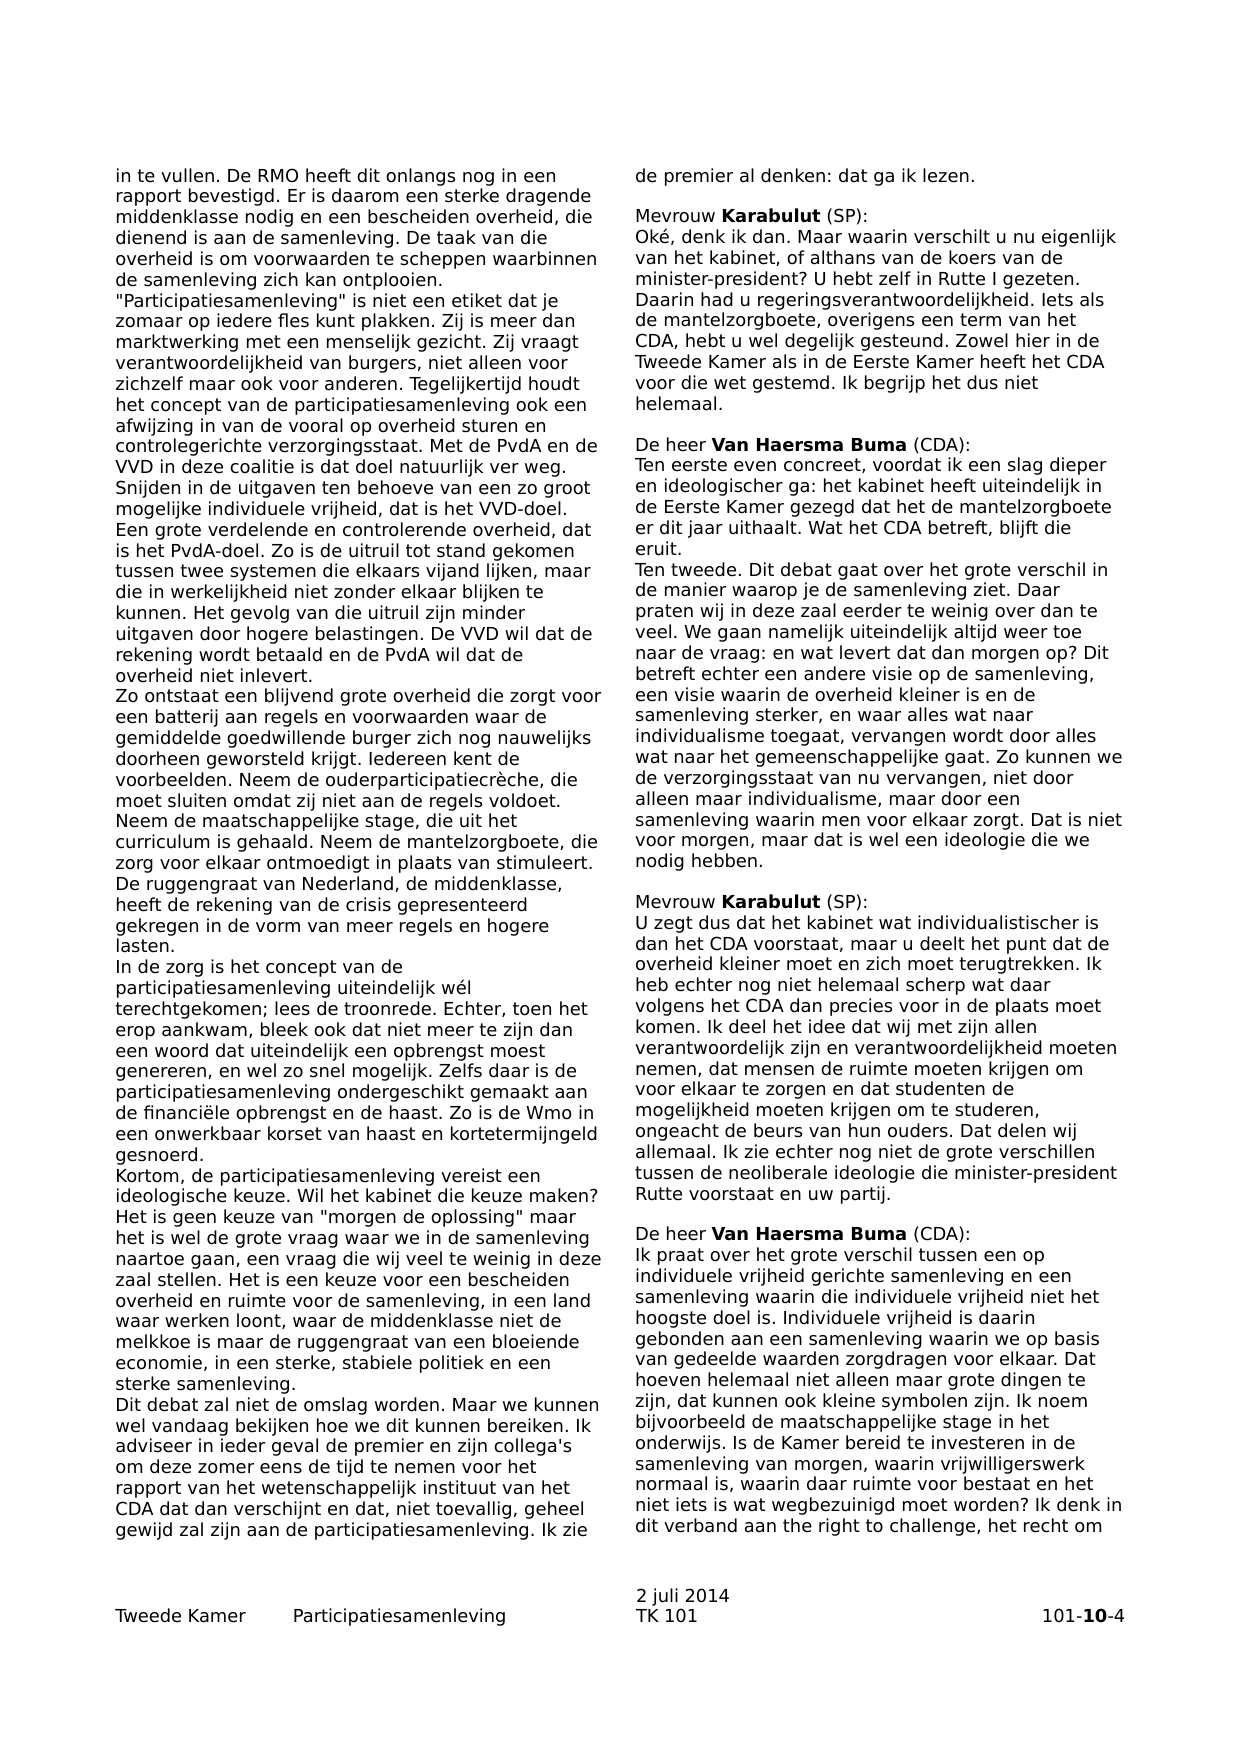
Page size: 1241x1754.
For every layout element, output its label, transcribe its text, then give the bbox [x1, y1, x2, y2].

text Ten eerste even concreet, voordat ik een slag dieper en ideologischer ga: het kabinet heeft uiteindelijk in de Eerste Kamer gezegd dat het de mantelzorgboete er dit jaar uithaalt. Wat het CDA betreft, blijft die eruit. [635, 455, 1125, 559]
text De heer Van Haersma Buma (CDA): [635, 1224, 1125, 1245]
text "Participatiesamenleving" is niet een etiket dat je zomaar op iedere fles kunt plakken. Zij is meer dan marktwerking met een menselijk gezicht. Zij vraagt verantwoordelijkheid van burgers, niet alleen voor zichzelf maar ook voor anderen. Tegelijkertijd houdt het concept van de participatiesamenleving ook een afwijzing in van de vooral op overheid sturen en controlegerichte verzorgingsstaat. Met de PvdA en de VVD in deze coalitie is dat doel natuurlijk ver weg. Snijden in de uitgaven ten behoeve van een zo groot mogelijke individuele vrijheid, dat is het VVD-doel. Een grote verdelende en controlerende overheid, dat is het PvdA-doel. Zo is de uitruil tot stand gekomen tussen twee systemen die elkaars vijand lijken, maar die in werkelijkheid niet zonder elkaar blijken te kunnen. Het gevolg van die uitruil zijn minder uitgaven door hogere belastingen. De VVD wil dat de rekening wordt betaald en de PvdA wil dat de overheid niet inlevert. [115, 290, 605, 686]
text De heer Van Haersma Buma (CDA): [635, 434, 1125, 455]
text Ten tweede. Dit debat gaat over het grote verschil in de manier waarop je de samenleving ziet. Daar praten wij in deze zaal eerder te weinig over dan te veel. We gaan namelijk uiteindelijk altijd weer toe naar de vraag: en wat levert dat dan morgen op? Dit betreft echter een andere visie op de samenleving, een visie waarin de overheid kleiner is en de samenleving sterker, en waar alles wat naar individualisme toegaat, vervangen wordt door alles wat naar het gemeenschappelijke gaat. Zo kunnen we de verzorgingsstaat van nu vervangen, niet door alleen maar individualisme, maar door een samenleving waarin men voor elkaar zorgt. Dat is niet voor morgen, maar dat is wel een ideologie die we nodig hebben. [635, 559, 1125, 872]
text Mevrouw Karabulut (SP): [635, 206, 1125, 227]
text Mevrouw Karabulut (SP): [635, 892, 1125, 912]
text de premier al denken: dat ga ik lezen. [635, 165, 1125, 186]
text U zegt dus dat het kabinet wat individualistischer is dan het CDA voorstaat, maar u deelt het punt dat de overheid kleiner moet en zich moet terugtrekken. Ik heb echter nog niet helemaal scherp wat daar volgens het CDA dan precies voor in de plaats moet komen. Ik deel het idee dat wij met zijn allen verantwoordelijk zijn en verantwoordelijkheid moeten nemen, dat mensen de ruimte moeten krijgen om voor elkaar te zorgen en dat studenten de mogelijkheid moeten krijgen om te studeren, ongeacht de beurs van hun ouders. Dat delen wij allemaal. Ik zie echter nog niet de grote verschillen tussen de neoliberale ideologie die minister-president Rutte voorstaat en uw partij. [635, 912, 1125, 1204]
text Zo ontstaat een blijvend grote overheid die zorgt voor een batterij aan regels en voorwaarden waar de gemiddelde goedwillende burger zich nog nauwelijks doorheen geworsteld krijgt. Iedereen kent de voorbeelden. Neem de ouderparticipatiecrèche, die moet sluiten omdat zij niet aan de regels voldoet. Neem de maatschappelijke stage, die uit het curriculum is gehaald. Neem de mantelzorgboete, die zorg voor elkaar ontmoedigt in plaats van stimuleert. De ruggengraat van Nederland, de middenklasse, heeft de rekening van de crisis gepresenteerd gekregen in de vorm van meer regels en hogere lasten. [115, 686, 605, 957]
text Ik praat over het grote verschil tussen een op individuele vrijheid gerichte samenleving en een samenleving waarin die individuele vrijheid niet het hoogste doel is. Individuele vrijheid is daarin gebonden aan een samenleving waarin we op basis van gedeelde waarden zorgdragen voor elkaar. Dat hoeven helemaal niet alleen maar grote dingen te zijn, dat kunnen ook kleine symbolen zijn. Ik noem bijvoorbeeld de maatschappelijke stage in het onderwijs. Is de Kamer bereid te investeren in de samenleving van morgen, waarin vrijwilligerswerk normaal is, waarin daar ruimte voor bestaat en het niet iets is wat wegbezuinigd moet worden? Ik denk in dit verband aan the right to challenge, het recht om [635, 1245, 1125, 1537]
text In de zorg is het concept van de participatiesamenleving uiteindelijk wél terechtgekomen; lees de troonrede. Echter, toen het erop aankwam, bleek ook dat niet meer te zijn dan een woord dat uiteindelijk een opbrengst moest genereren, en wel zo snel mogelijk. Zelfs daar is de participatiesamenleving ondergeschikt gemaakt aan de financiële opbrengst en de haast. Zo is de Wmo in een onwerkbaar korset van haast en kortetermijngeld gesnoerd. [115, 957, 605, 1165]
text Oké, denk ik dan. Maar waarin verschilt u nu eigenlijk van het kabinet, of althans van de koers van de minister-president? U hebt zelf in Rutte I gezeten. Daarin had u regeringsverantwoordelijkheid. Iets als de mantelzorgboete, overigens een term van het CDA, hebt u wel degelijk gesteund. Zowel hier in de Tweede Kamer als in de Eerste Kamer heeft het CDA voor die wet gestemd. Ik begrijp het dus niet helemaal. [635, 227, 1125, 414]
text in te vullen. De RMO heeft dit onlangs nog in een rapport bevestigd. Er is daarom een sterke dragende middenklasse nodig en een bescheiden overheid, die dienend is aan de samenleving. De taak van die overheid is om voorwaarden te scheppen waarbinnen de samenleving zich kan ontplooien. [115, 165, 605, 290]
text Dit debat zal niet de omslag worden. Maar we kunnen wel vandaag bekijken hoe we dit kunnen bereiken. Ik adviseer in ieder geval de premier en zijn collega's om deze zomer eens de tijd te nemen voor het rapport van het wetenschappelijk instituut van het CDA dat dan verschijnt en dat, niet toevallig, geheel gewijd zal zijn aan de participatiesamenleving. Ik zie [115, 1394, 605, 1540]
text Kortom, de participatiesamenleving vereist een ideologische keuze. Wil het kabinet die keuze maken? Het is geen keuze van "morgen de oplossing" maar het is wel de grote vraag waar we in de samenleving naartoe gaan, een vraag die wij veel te weinig in deze zaal stellen. Het is een keuze voor een bescheiden overheid en ruimte voor de samenleving, in een land waar werken loont, waar de middenklasse niet de melkkoe is maar de ruggengraat van een bloeiende economie, in een sterke, stabiele politiek en een sterke samenleving. [115, 1165, 605, 1394]
